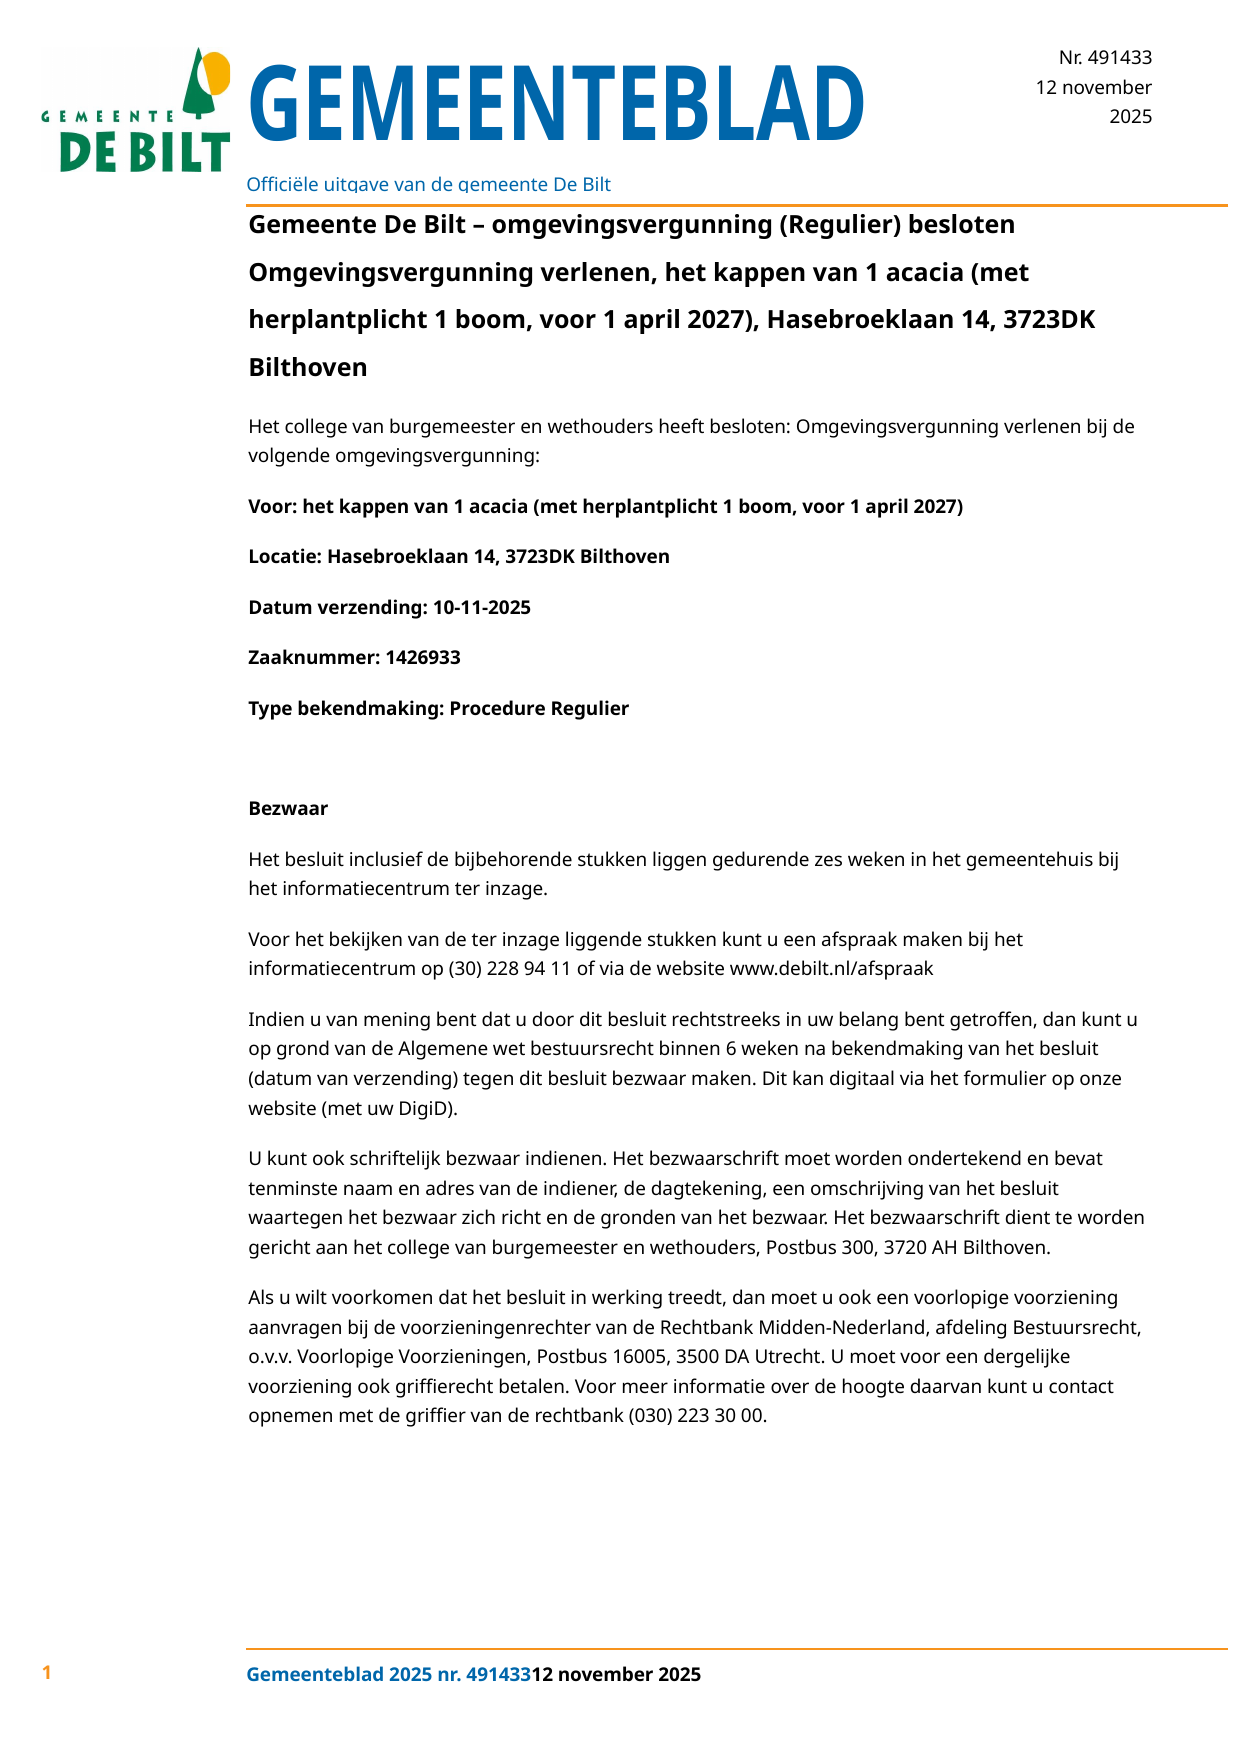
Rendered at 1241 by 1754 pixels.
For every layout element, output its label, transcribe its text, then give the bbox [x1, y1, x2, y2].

text Voor: het kappen van 1 acacia (met herplantplicht 1 boom, voor 1 april 2027) [248, 493, 1152, 519]
text Zaaknummer: 1426933 [248, 644, 1152, 670]
text Het college van burgemeester en wethouders heeft besloten: Omgevingsvergunning verlenen bij de volgende omgevingsvergunning: [248, 413, 1152, 468]
text Locatie: Hasebroeklaan 14, 3723DK Bilthoven [248, 543, 1152, 569]
text Type bekendmaking: Procedure Regulier [248, 695, 1152, 721]
picture [41, 47, 231, 172]
text Als u wilt voorkomen dat het besluit in werking treedt, dan moet u ook een voorlopige voorziening aanvragen bij de voorzieningenrechter van de Rechtbank Midden-Nederland, afdeling Bestuursrecht, o.v.v. Voorlopige Voorzieningen, Postbus 16005, 3500 DA Utrecht. U moet voor een dergelijke voorziening ook griffierecht betalen. Voor meer informatie over de hoogte daarvan kunt u contact opnemen met de griffier van de rechtbank (030) 223 30 00. [248, 1284, 1152, 1428]
text Voor het bekijken van de ter inzage liggende stukken kunt u een afspraak maken bij het informatiecentrum op (30) 228 94 11 of via de website www.debilt.nl/afspraak [248, 926, 1152, 981]
text Gemeente De Bilt – omgevingsvergunning (Regulier) besloten Omgevingsvergunning verlenen, het kappen van 1 acacia (met herplantplicht 1 boom, voor 1 april 2027), Hasebroeklaan 14, 3723DK Bilthoven [248, 207, 1152, 384]
text Datum verzending: 10-11-2025 [248, 594, 1152, 620]
text Het besluit inclusief de bijbehorende stukken liggen gedurende zes weken in het gemeentehuis bij het informatiecentrum ter inzage. [248, 846, 1152, 901]
text U kunt ook schriftelijk bezwaar indienen. Het bezwaarschrift moet worden ondertekend en bevat tenminste naam en adres van de indiener, de dagtekening, een omschrijving van het besluit waartegen het bezwaar zich richt en de gronden van het bezwaar. Het bezwaarschrift dient te worden gericht aan het college van burgemeester en wethouders, Postbus 300, 3720 AH Bilthoven. [248, 1145, 1152, 1260]
text Indien u van mening bent dat u door dit besluit rechtstreeks in uw belang bent getroffen, dan kunt u op grond van de Algemene wet bestuursrecht binnen 6 weken na bekendmaking van het besluit (datum van verzending) tegen dit besluit bezwaar maken. Dit kan digitaal via het formulier op onze website (met uw DigiD). [248, 1006, 1152, 1121]
text Bezwaar [248, 796, 1152, 821]
